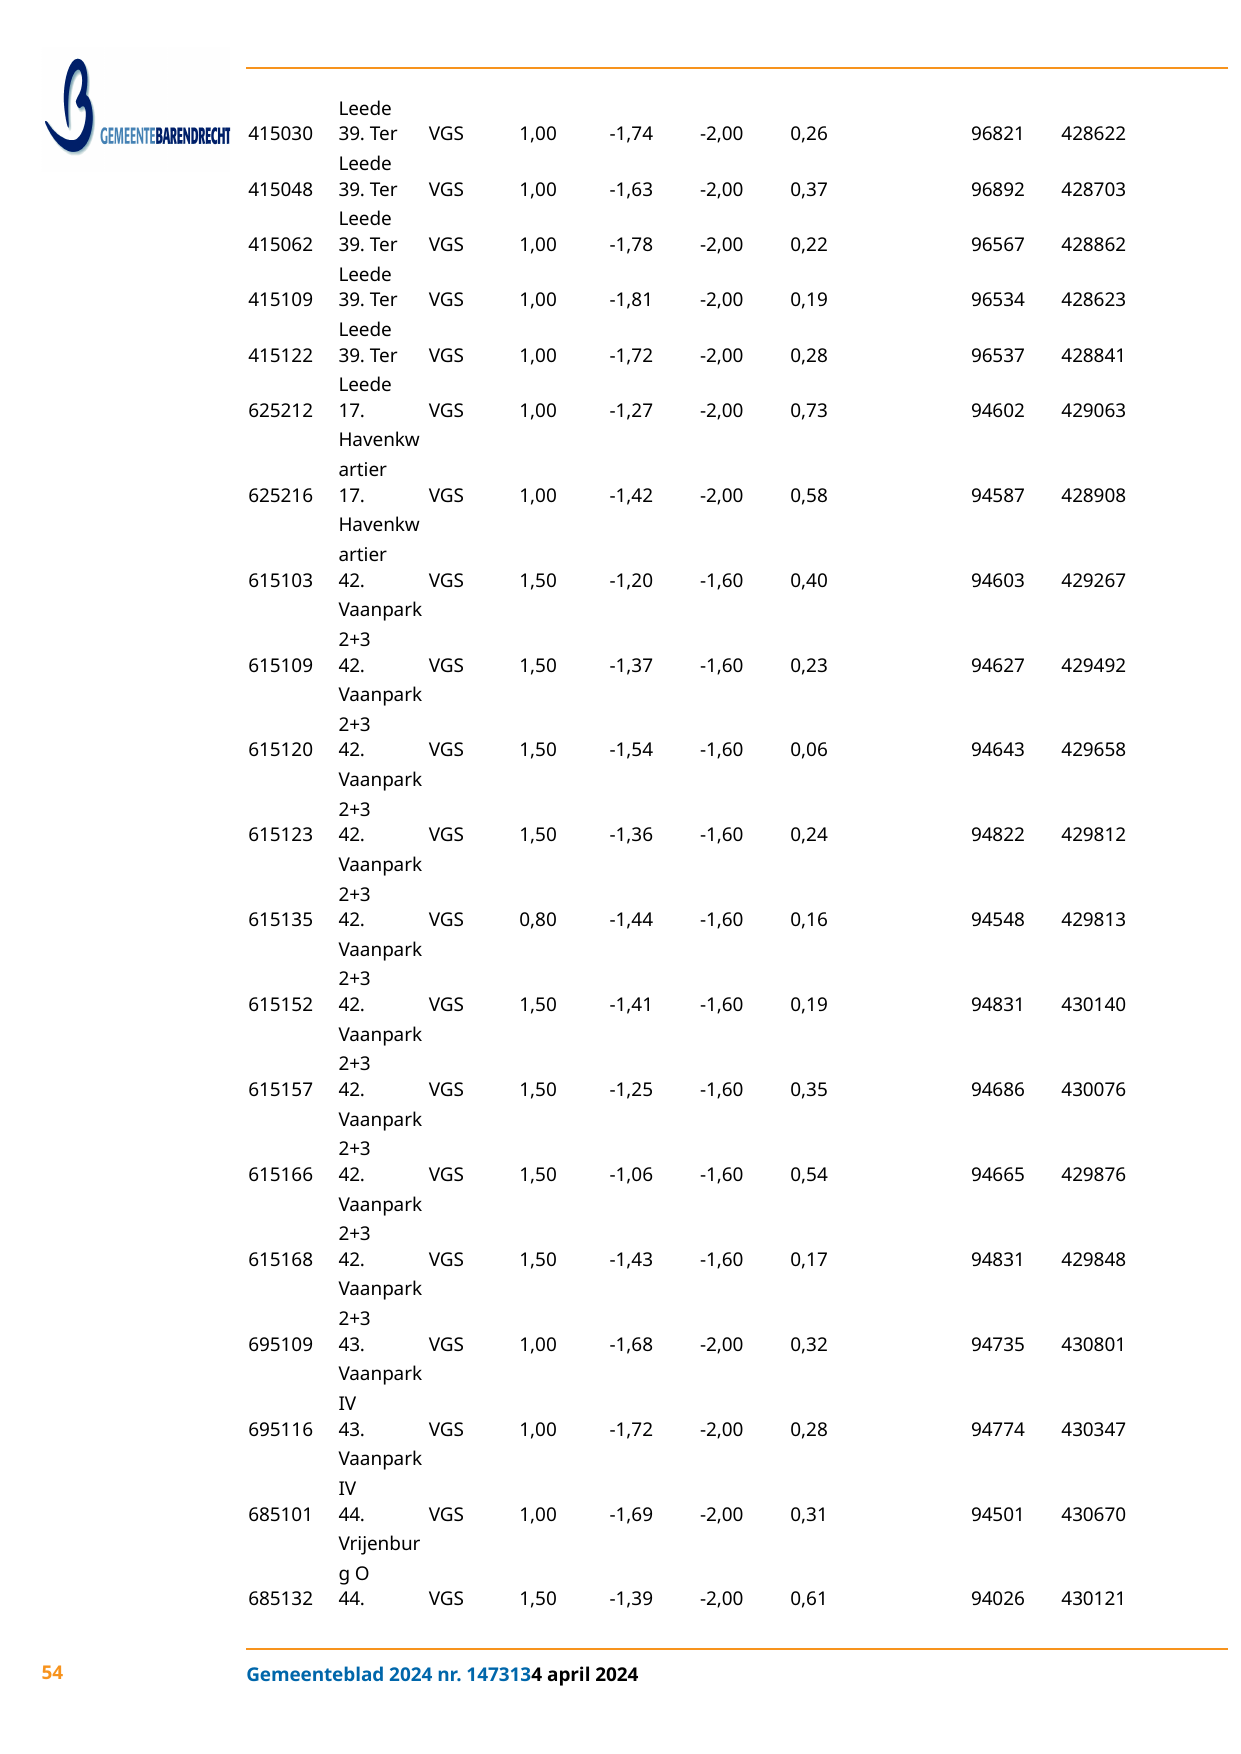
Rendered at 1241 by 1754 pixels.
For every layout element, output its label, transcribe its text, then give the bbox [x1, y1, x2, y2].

table_cell VGS [429, 121, 519, 176]
table_cell 615157 [248, 1076, 338, 1161]
table_cell 94548 [971, 906, 1061, 991]
table_cell 94735 [971, 1331, 1061, 1416]
table_cell [881, 95, 971, 121]
table_cell -1,60 [700, 652, 790, 737]
table_cell 0,31 [790, 1501, 881, 1586]
table_cell 428703 [1061, 176, 1152, 231]
table_cell 695109 [248, 1331, 338, 1416]
table_cell [881, 737, 971, 822]
table_cell 0,19 [790, 286, 881, 342]
table_cell 42. Vaanpark 2+3 [338, 906, 429, 991]
table_cell 0,28 [790, 1416, 881, 1501]
table_cell VGS [429, 1416, 519, 1501]
table_cell 42. Vaanpark 2+3 [338, 1246, 429, 1331]
table_cell -2,00 [700, 1586, 790, 1611]
table_cell 0,23 [790, 652, 881, 737]
table_cell -1,60 [700, 567, 790, 652]
table_cell 0,28 [790, 342, 881, 397]
table_cell -1,60 [700, 737, 790, 822]
table_cell [881, 567, 971, 652]
table_cell 94603 [971, 567, 1061, 652]
table_cell [971, 95, 1061, 121]
table_cell 42. Vaanpark 2+3 [338, 567, 429, 652]
table_cell VGS [429, 1586, 519, 1611]
table_cell 695116 [248, 1416, 338, 1501]
table_cell -1,27 [609, 397, 700, 482]
table_cell 44. Vrijenburg O [338, 1501, 429, 1586]
table_cell 1,00 [519, 342, 609, 397]
table_cell [881, 652, 971, 737]
table_cell 0,24 [790, 822, 881, 906]
table_cell VGS [429, 231, 519, 286]
table_cell -1,60 [700, 1246, 790, 1331]
table_cell VGS [429, 482, 519, 567]
table_cell 429658 [1061, 737, 1152, 822]
table_cell 1,50 [519, 822, 609, 906]
table_cell 1,50 [519, 737, 609, 822]
table_cell 1,50 [519, 1586, 609, 1611]
table_cell 430121 [1061, 1586, 1152, 1611]
table_cell -1,60 [700, 991, 790, 1076]
table_cell -1,37 [609, 652, 700, 737]
table_cell 430140 [1061, 991, 1152, 1076]
table_cell 94026 [971, 1586, 1061, 1611]
table_cell 0,16 [790, 906, 881, 991]
table_cell [790, 95, 881, 121]
table_cell [881, 1331, 971, 1416]
table_cell [881, 121, 971, 176]
table_cell -2,00 [700, 1501, 790, 1586]
table_cell 1,00 [519, 231, 609, 286]
table_cell 429848 [1061, 1246, 1152, 1331]
table_cell -1,20 [609, 567, 700, 652]
table_cell 0,37 [790, 176, 881, 231]
table_cell 42. Vaanpark 2+3 [338, 1076, 429, 1161]
table_cell 428623 [1061, 286, 1152, 342]
table_cell -1,06 [609, 1161, 700, 1246]
table_cell -1,25 [609, 1076, 700, 1161]
table_cell -1,36 [609, 822, 700, 906]
table_cell [248, 95, 338, 121]
table_cell 429492 [1061, 652, 1152, 737]
table_cell 0,80 [519, 906, 609, 991]
table_cell -1,72 [609, 342, 700, 397]
table_cell 415030 [248, 121, 338, 176]
table_cell 94686 [971, 1076, 1061, 1161]
table_cell VGS [429, 652, 519, 737]
table_cell 39. Ter Leede [338, 176, 429, 231]
table_cell VGS [429, 567, 519, 652]
table_cell VGS [429, 737, 519, 822]
table_cell 430670 [1061, 1501, 1152, 1586]
table_cell 429267 [1061, 567, 1152, 652]
table_cell 94831 [971, 1246, 1061, 1331]
table_cell [881, 1246, 971, 1331]
table_cell 415062 [248, 231, 338, 286]
table_cell 1,50 [519, 652, 609, 737]
table_cell 94774 [971, 1416, 1061, 1501]
table_cell 94587 [971, 482, 1061, 567]
table_cell 1,00 [519, 1501, 609, 1586]
table_cell [881, 822, 971, 906]
table_cell 94627 [971, 652, 1061, 737]
table_cell 0,06 [790, 737, 881, 822]
table_cell 1,00 [519, 482, 609, 567]
table_cell VGS [429, 342, 519, 397]
table_cell VGS [429, 176, 519, 231]
table_cell -1,42 [609, 482, 700, 567]
table_cell -1,81 [609, 286, 700, 342]
table_cell VGS [429, 1331, 519, 1416]
table_cell 429876 [1061, 1161, 1152, 1246]
table_cell -2,00 [700, 121, 790, 176]
table_cell 685101 [248, 1501, 338, 1586]
picture [41, 47, 231, 172]
table_cell Leede [338, 95, 429, 121]
table_cell 42. Vaanpark 2+3 [338, 991, 429, 1076]
table_cell 615109 [248, 652, 338, 737]
table_cell [429, 95, 519, 121]
table_cell [881, 1501, 971, 1586]
table_cell 0,26 [790, 121, 881, 176]
table_cell [881, 1076, 971, 1161]
table_cell -1,69 [609, 1501, 700, 1586]
table_cell 1,00 [519, 286, 609, 342]
table_cell 42. Vaanpark 2+3 [338, 737, 429, 822]
table_cell 1,50 [519, 1246, 609, 1331]
table_cell 96821 [971, 121, 1061, 176]
table_cell 625216 [248, 482, 338, 567]
table_cell 415048 [248, 176, 338, 231]
table_cell [881, 906, 971, 991]
table_cell -1,43 [609, 1246, 700, 1331]
table_cell [881, 342, 971, 397]
table_cell 1,00 [519, 121, 609, 176]
table_cell -1,63 [609, 176, 700, 231]
table_cell -2,00 [700, 1416, 790, 1501]
table_cell 1,50 [519, 991, 609, 1076]
table_cell 615120 [248, 737, 338, 822]
table_cell 0,61 [790, 1586, 881, 1611]
table_cell 96892 [971, 176, 1061, 231]
table_cell -1,74 [609, 121, 700, 176]
table_cell VGS [429, 1501, 519, 1586]
table_cell VGS [429, 906, 519, 991]
table_cell -1,60 [700, 1161, 790, 1246]
table_cell 685132 [248, 1586, 338, 1611]
table_cell 1,00 [519, 1416, 609, 1501]
table_cell 625212 [248, 397, 338, 482]
table_cell 1,00 [519, 397, 609, 482]
table_cell 42. Vaanpark 2+3 [338, 1161, 429, 1246]
table_cell 0,32 [790, 1331, 881, 1416]
table_cell 17. Havenkwartier [338, 482, 429, 567]
table_cell 39. Ter Leede [338, 342, 429, 397]
table_cell -2,00 [700, 286, 790, 342]
table_cell 428862 [1061, 231, 1152, 286]
table_cell 39. Ter Leede [338, 231, 429, 286]
table_cell [881, 1161, 971, 1246]
table_cell [881, 1416, 971, 1501]
table_cell 42. Vaanpark 2+3 [338, 822, 429, 906]
table_cell 42. Vaanpark 2+3 [338, 652, 429, 737]
table_cell VGS [429, 1076, 519, 1161]
table_cell 415109 [248, 286, 338, 342]
table_cell -1,60 [700, 1076, 790, 1161]
table_cell 430347 [1061, 1416, 1152, 1501]
table_cell 1,00 [519, 176, 609, 231]
table_cell 1,50 [519, 1161, 609, 1246]
table_cell 0,73 [790, 397, 881, 482]
table_cell 428841 [1061, 342, 1152, 397]
table_cell 0,22 [790, 231, 881, 286]
table_cell [519, 95, 609, 121]
table_cell [881, 231, 971, 286]
table_cell 428622 [1061, 121, 1152, 176]
table_cell -1,72 [609, 1416, 700, 1501]
table_cell 615123 [248, 822, 338, 906]
table_cell -1,39 [609, 1586, 700, 1611]
table_cell -1,60 [700, 906, 790, 991]
table_cell 94643 [971, 737, 1061, 822]
table_cell 94501 [971, 1501, 1061, 1586]
table_cell 96567 [971, 231, 1061, 286]
table_cell -2,00 [700, 397, 790, 482]
table_cell 615166 [248, 1161, 338, 1246]
table_cell 415122 [248, 342, 338, 397]
table_cell 615135 [248, 906, 338, 991]
table_cell 0,17 [790, 1246, 881, 1331]
table_cell -1,60 [700, 822, 790, 906]
table_cell 96534 [971, 286, 1061, 342]
table_cell 615152 [248, 991, 338, 1076]
table_cell VGS [429, 991, 519, 1076]
table_cell -1,54 [609, 737, 700, 822]
table_cell [881, 286, 971, 342]
table_cell 429813 [1061, 906, 1152, 991]
table_cell 1,00 [519, 1331, 609, 1416]
table_cell 429812 [1061, 822, 1152, 906]
table_cell VGS [429, 286, 519, 342]
table_cell 615103 [248, 567, 338, 652]
table_cell -2,00 [700, 342, 790, 397]
table_cell -1,68 [609, 1331, 700, 1416]
table_cell 430801 [1061, 1331, 1152, 1416]
table_cell VGS [429, 822, 519, 906]
table_cell 428908 [1061, 482, 1152, 567]
table_cell [881, 482, 971, 567]
table_cell 17. Havenkwartier [338, 397, 429, 482]
table_cell -2,00 [700, 482, 790, 567]
table_cell VGS [429, 397, 519, 482]
table_cell 0,54 [790, 1161, 881, 1246]
table_cell [881, 176, 971, 231]
table_cell -2,00 [700, 231, 790, 286]
table_cell [881, 991, 971, 1076]
table_cell -1,41 [609, 991, 700, 1076]
table_cell 43. Vaanpark IV [338, 1416, 429, 1501]
table_cell 94665 [971, 1161, 1061, 1246]
table_cell 429063 [1061, 397, 1152, 482]
table_cell 43. Vaanpark IV [338, 1331, 429, 1416]
table_cell 0,58 [790, 482, 881, 567]
table_cell -2,00 [700, 176, 790, 231]
table_cell -2,00 [700, 1331, 790, 1416]
table_cell -1,44 [609, 906, 700, 991]
table_cell 430076 [1061, 1076, 1152, 1161]
table_cell 1,50 [519, 1076, 609, 1161]
table_cell [609, 95, 700, 121]
table_cell -1,78 [609, 231, 700, 286]
table_cell [881, 397, 971, 482]
table_cell 0,35 [790, 1076, 881, 1161]
table_cell [881, 1586, 971, 1611]
table_cell 0,19 [790, 991, 881, 1076]
table_cell 615168 [248, 1246, 338, 1331]
table_cell [1061, 95, 1152, 121]
table_cell 94822 [971, 822, 1061, 906]
table_cell 39. Ter Leede [338, 121, 429, 176]
table_cell 0,40 [790, 567, 881, 652]
table_cell 94831 [971, 991, 1061, 1076]
table_cell VGS [429, 1246, 519, 1331]
table_cell VGS [429, 1161, 519, 1246]
table_cell 94602 [971, 397, 1061, 482]
table_cell 1,50 [519, 567, 609, 652]
table_cell [700, 95, 790, 121]
table_cell 39. Ter Leede [338, 286, 429, 342]
table_cell 96537 [971, 342, 1061, 397]
table_cell 44. [338, 1586, 429, 1611]
